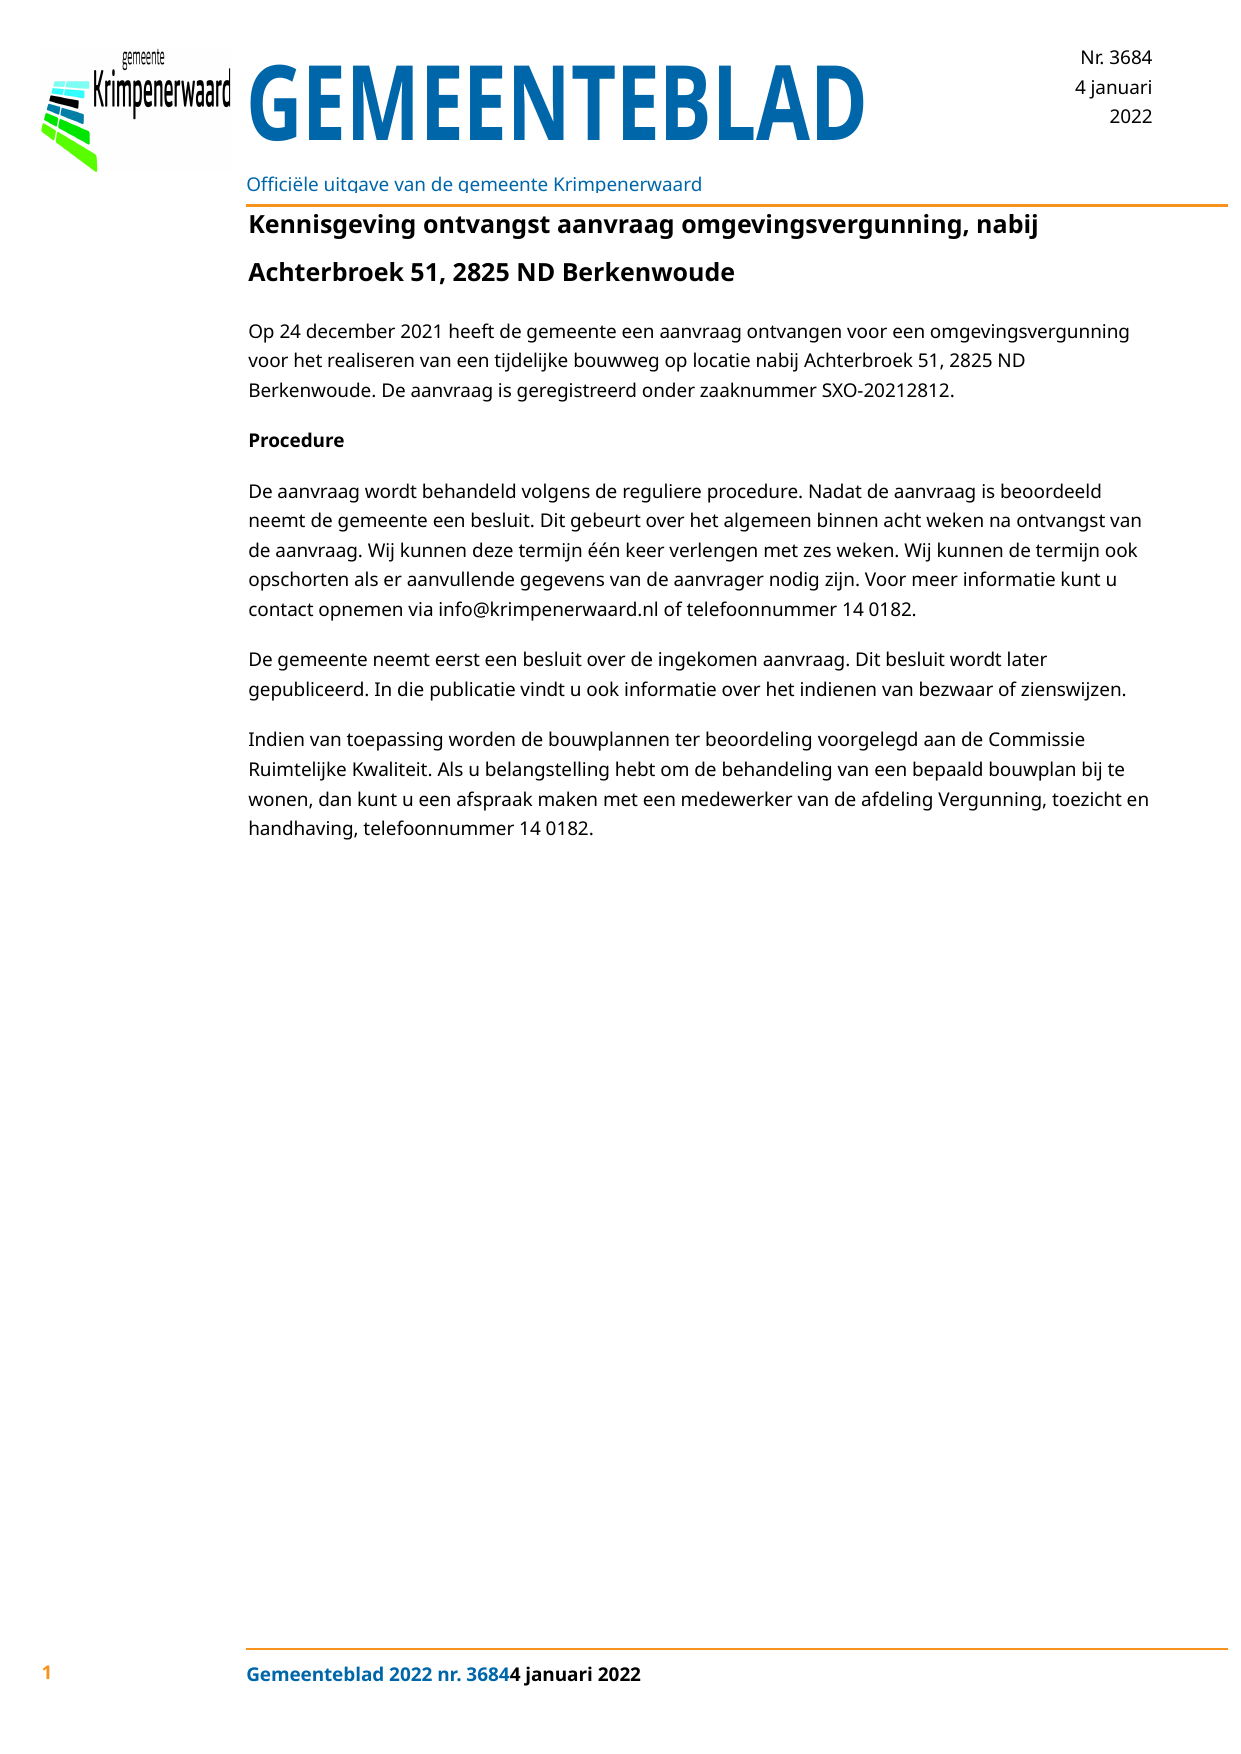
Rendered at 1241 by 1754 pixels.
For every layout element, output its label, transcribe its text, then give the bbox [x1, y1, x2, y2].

text Op 24 december 2021 heeft de gemeente een aanvraag ontvangen voor een omgevingsvergunning voor het realiseren van een tijdelijke bouwweg op locatie nabij Achterbroek 51, 2825 ND Berkenwoude. De aanvraag is geregistreerd onder zaaknummer SXO-20212812. [248, 318, 1152, 403]
text Indien van toepassing worden de bouwplannen ter beoordeling voorgelegd aan de Commissie Ruimtelijke Kwaliteit. Als u belangstelling hebt om de behandeling van een bepaald bouwplan bij te wonen, dan kunt u een afspraak maken met een medewerker van de afdeling Vergunning, toezicht en handhaving, telefoonnummer 14 0182. [248, 727, 1152, 841]
text Kennisgeving ontvangst aanvraag omgevingsvergunning, nabij Achterbroek 51, 2825 ND Berkenwoude [248, 207, 1152, 288]
text De gemeente neemt eerst een besluit over de ingekomen aanvraag. Dit besluit wordt later gepubliceerd. In die publicatie vindt u ook informatie over het indienen van bezwaar of zienswijzen. [248, 647, 1152, 702]
text De aanvraag wordt behandeld volgens de reguliere procedure. Nadat de aanvraag is beoordeeld neemt de gemeente een besluit. Dit gebeurt over het algemeen binnen acht weken na ontvangst van de aanvraag. Wij kunnen deze termijn één keer verlengen met zes weken. Wij kunnen de termijn ook opschorten als er aanvullende gegevens van de aanvrager nodig zijn. Voor meer informatie kunt u contact opnemen via info@krimpenerwaard.nl of telefoonnummer 14 0182. [248, 478, 1152, 622]
text Procedure [248, 427, 1152, 453]
picture [41, 47, 231, 172]
